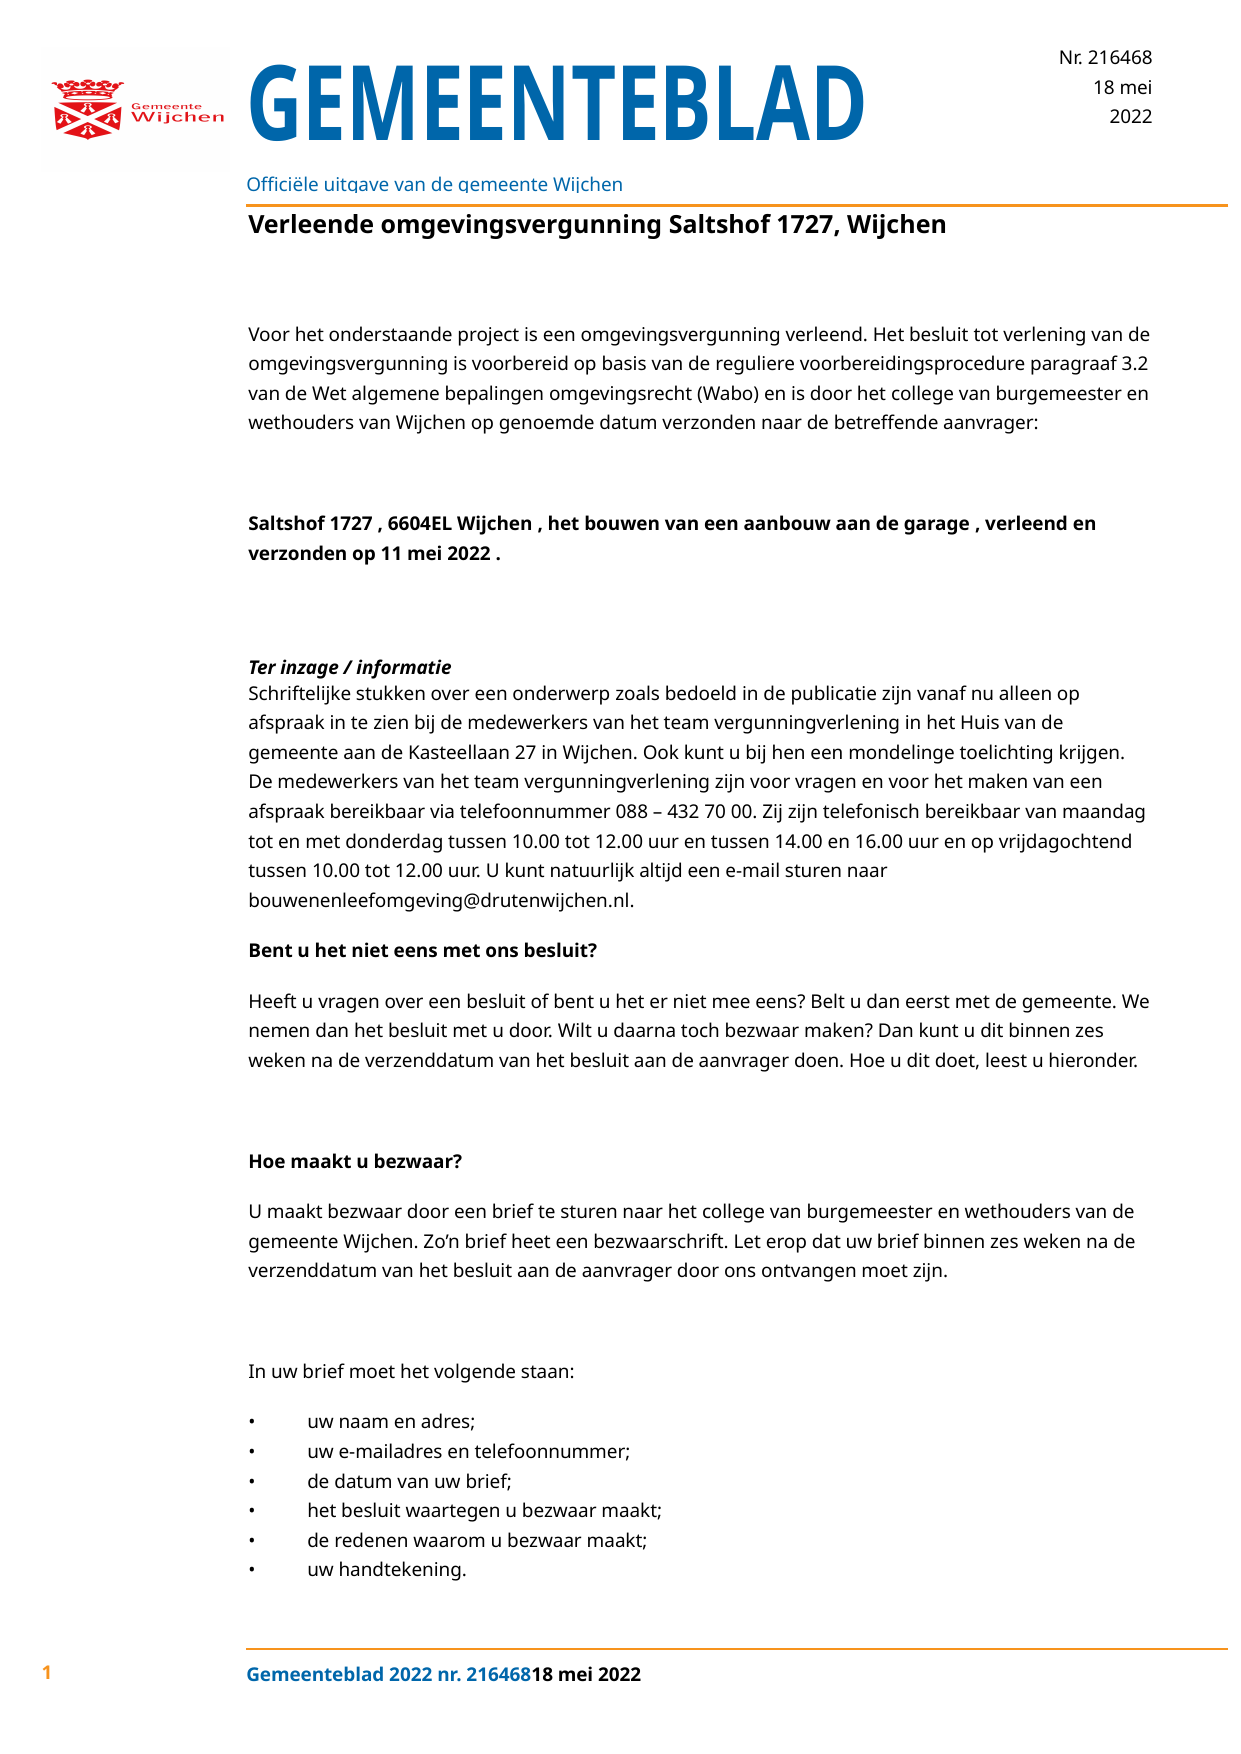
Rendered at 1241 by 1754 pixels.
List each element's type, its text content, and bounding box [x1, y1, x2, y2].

list uw naam en adres; [248, 1409, 1152, 1434]
text In uw brief moet het volgende staan: [248, 1358, 1152, 1384]
text Hoe maakt u bezwaar? [248, 1148, 1152, 1174]
text Schriftelijke stukken over een onderwerp zoals bedoeld in de publicatie zijn vanaf nu alleen op afspraak in te zien bij de medewerkers van het team vergunningverlening in het Huis van de gemeente aan de Kasteellaan 27 in Wijchen. Ook kunt u bij hen een mondelinge toelichting krijgen. De medewerkers van het team vergunningverlening zijn voor vragen en voor het maken van een afspraak bereikbaar via telefoonnummer 088 – 432 70 00. Zij zijn telefonisch bereikbaar van maandag tot en met donderdag tussen 10.00 tot 12.00 uur en tussen 14.00 en 16.00 uur en op vrijdagochtend tussen 10.00 tot 12.00 uur. U kunt natuurlijk altijd een e-mail sturen naar bouwenenleefomgeving@drutenwijchen.nl. [248, 680, 1152, 913]
text Verleende omgevingsvergunning Saltshof 1727, Wijchen [248, 207, 1152, 241]
text Heeft u vragen over een besluit of bent u het er niet mee eens? Belt u dan eerst met de gemeente. We nemen dan het besluit met u door. Wilt u daarna toch bezwaar maken? Dan kunt u dit binnen zes weken na de verzenddatum van het besluit aan de aanvrager doen. Hoe u dit doet, leest u hieronder. [248, 988, 1152, 1073]
list uw handtekening. [248, 1557, 1152, 1582]
text Saltshof 1727 , 6604EL Wijchen , het bouwen van een aanbouw aan de garage , verleend en verzonden op 11 mei 2022 . [248, 510, 1152, 566]
text Voor het onderstaande project is een omgevingsvergunning verleend. Het besluit tot verlening van de omgevingsvergunning is voorbereid op basis van de reguliere voorbereidingsprocedure paragraaf 3.2 van de Wet algemene bepalingen omgevingsrecht (Wabo) en is door het college van burgemeester en wethouders van Wijchen op genoemde datum verzonden naar de betreffende aanvrager: [248, 321, 1152, 435]
text Ter inzage / informatie [248, 654, 1152, 680]
text U maakt bezwaar door een brief te sturen naar het college van burgemeester en wethouders van de gemeente Wijchen. Zo’n brief heet een bezwaarschrift. Let erop dat uw brief binnen zes weken na de verzenddatum van het besluit aan de aanvrager door ons ontvangen moet zijn. [248, 1198, 1152, 1283]
list de datum van uw brief; [248, 1468, 1152, 1494]
list uw e-mailadres en telefoonnummer; [248, 1438, 1152, 1464]
picture [41, 47, 231, 172]
text Bent u het niet eens met ons besluit? [248, 937, 1152, 963]
list het besluit waartegen u bezwaar maakt; [248, 1497, 1152, 1523]
list de redenen waarom u bezwaar maakt; [248, 1527, 1152, 1553]
